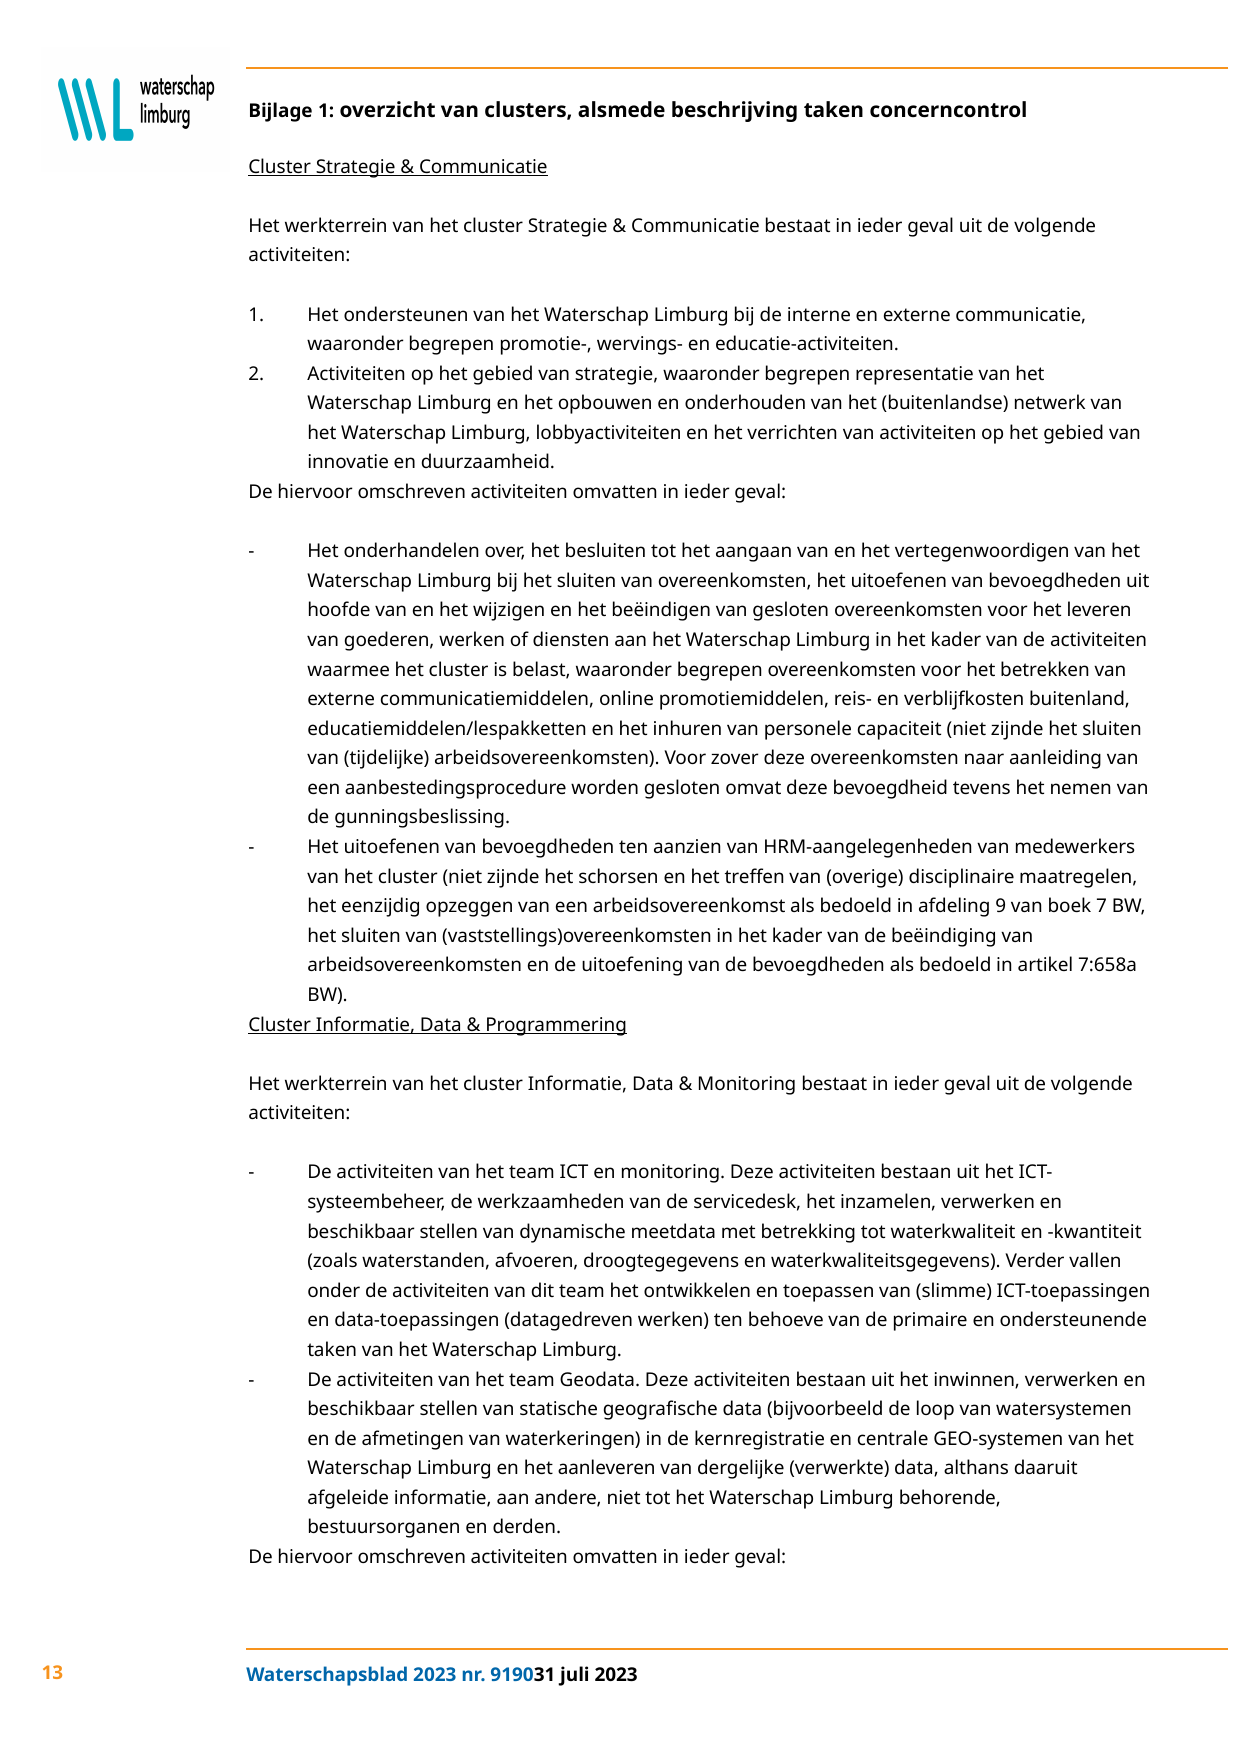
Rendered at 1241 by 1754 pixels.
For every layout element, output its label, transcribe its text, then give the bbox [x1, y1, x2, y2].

text Het werkterrein van het cluster Strategie & Communicatie bestaat in ieder geval uit de volgende activiteiten: [248, 212, 1152, 267]
list De activiteiten van het team ICT en monitoring. Deze activiteiten bestaan uit het ICT-systeembeheer, de werkzaamheden van de servicedesk, het inzamelen, verwerken en beschikbaar stellen van dynamische meetdata met betrekking tot waterkwaliteit en -kwantiteit (zoals waterstanden, afvoeren, droogtegegevens en waterkwaliteitsgegevens). Verder vallen onder de activiteiten van dit team het ontwikkelen en toepassen van (slimme) ICT-toepassingen en data-toepassingen (datagedreven werken) ten behoeve van de primaire en ondersteunende taken van het Waterschap Limburg. [248, 1159, 1152, 1362]
list Het ondersteunen van het Waterschap Limburg bij de interne en externe communicatie, waaronder begrepen promotie-, wervings- en educatie-activiteiten. [248, 301, 1152, 356]
text Bijlage 1: overzicht van clusters, alsmede beschrijving taken concerncontrol [248, 95, 1152, 123]
list Activiteiten op het gebied van strategie, waaronder begrepen representatie van het Waterschap Limburg en het opbouwen en onderhouden van het (buitenlandse) netwerk van het Waterschap Limburg, lobbyactiviteiten en het verrichten van activiteiten op het gebied van innovatie en duurzaamheid. [248, 360, 1152, 474]
text De hiervoor omschreven activiteiten omvatten in ieder geval: [248, 1543, 1152, 1569]
text Cluster Strategie & Communicatie [248, 153, 1152, 179]
text De hiervoor omschreven activiteiten omvatten in ieder geval: [248, 478, 1152, 504]
list Het onderhandelen over, het besluiten tot het aangaan van en het vertegenwoordigen van het Waterschap Limburg bij het sluiten van overeenkomsten, het uitoefenen van bevoegdheden uit hoofde van en het wijzigen en het beëindigen van gesloten overeenkomsten voor het leveren van goederen, werken of diensten aan het Waterschap Limburg in het kader van de activiteiten waarmee het cluster is belast, waaronder begrepen overeenkomsten voor het betrekken van externe communicatiemiddelen, online promotiemiddelen, reis- en verblijfkosten buitenland, educatiemiddelen/lespakketten en het inhuren van personele capaciteit (niet zijnde het sluiten van (tijdelijke) arbeidsovereenkomsten). Voor zover deze overeenkomsten naar aanleiding van een aanbestedingsprocedure worden gesloten omvat deze bevoegdheid tevens het nemen van de gunningsbeslissing. [248, 537, 1152, 829]
list De activiteiten van het team Geodata. Deze activiteiten bestaan uit het inwinnen, verwerken en beschikbaar stellen van statische geografische data (bijvoorbeeld de loop van watersystemen en de afmetingen van waterkeringen) in de kernregistratie en centrale GEO-systemen van het Waterschap Limburg en het aanleveren van dergelijke (verwerkte) data, althans daaruit afgeleide informatie, aan andere, niet tot het Waterschap Limburg behorende, bestuursorganen en derden. [248, 1366, 1152, 1539]
text Het werkterrein van het cluster Informatie, Data & Monitoring bestaat in ieder geval uit de volgende activiteiten: [248, 1070, 1152, 1125]
text Cluster Informatie, Data & Programmering [248, 1011, 1152, 1037]
picture [41, 47, 231, 172]
list Het uitoefenen van bevoegdheden ten aanzien van HRM-aangelegenheden van medewerkers van het cluster (niet zijnde het schorsen en het treffen van (overige) disciplinaire maatregelen, het eenzijdig opzeggen van een arbeidsovereenkomst als bedoeld in afdeling 9 van boek 7 BW, het sluiten van (vaststellings)overeenkomsten in het kader van de beëindiging van arbeidsovereenkomsten en de uitoefening van de bevoegdheden als bedoeld in artikel 7:658a BW). [248, 833, 1152, 1007]
